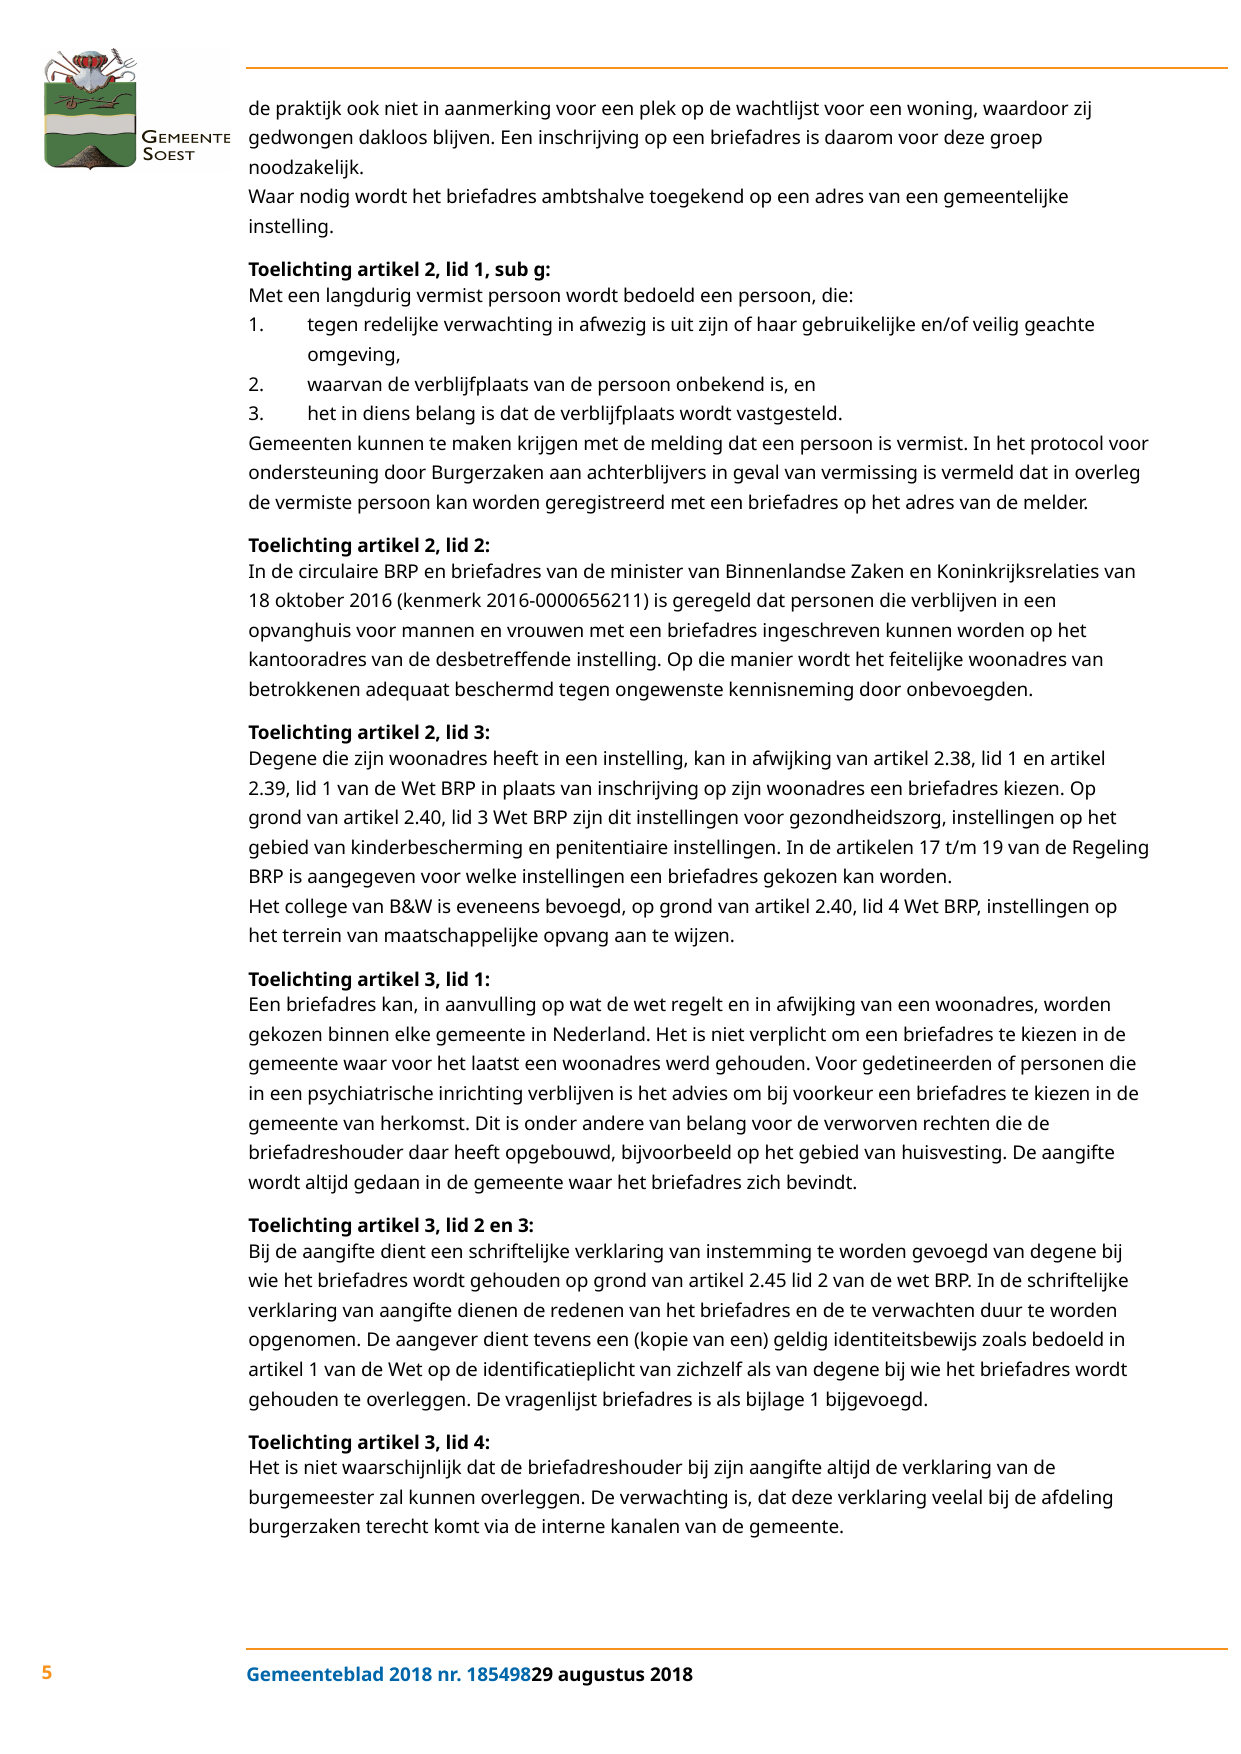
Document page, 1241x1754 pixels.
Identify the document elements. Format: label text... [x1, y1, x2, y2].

list tegen redelijke verwachting in afwezig is uit zijn of haar gebruikelijke en/of veilig geachte omgeving, [248, 312, 1152, 367]
list waarvan de verblijfplaats van de persoon onbekend is, en [248, 371, 1152, 396]
list het in diens belang is dat de verblijfplaats wordt vastgesteld. [248, 400, 1152, 426]
text Bij de aangifte dient een schriftelijke verklaring van instemming te worden gevoegd van degene bij wie het briefadres wordt gehouden op grond van artikel 2.45 lid 2 van de wet BRP. In de schriftelijke verklaring van aangifte dienen de redenen van het briefadres en de te verwachten duur te worden opgenomen. De aangever dient tevens een (kopie van een) geldig identiteitsbewijs zoals bedoeld in artikel 1 van de Wet op de identificatieplicht van zichzelf als van degene bij wie het briefadres wordt gehouden te overleggen. De vragenlijst briefadres is als bijlage 1 bijgevoegd. [248, 1238, 1152, 1411]
text Met een langdurig vermist persoon wordt bedoeld een persoon, die: [248, 282, 1152, 308]
text Het college van B&W is eveneens bevoegd, op grond van artikel 2.40, lid 4 Wet BRP, instellingen op het terrein van maatschappelijke opvang aan te wijzen. [248, 893, 1152, 948]
text Toelichting artikel 3, lid 4: [248, 1429, 1152, 1454]
text Het is niet waarschijnlijk dat de briefadreshouder bij zijn aangifte altijd de verklaring van de burgemeester zal kunnen overleggen. De verwachting is, dat deze verklaring veelal bij de afdeling burgerzaken terecht komt via de interne kanalen van de gemeente. [248, 1454, 1152, 1539]
text Degene die zijn woonadres heeft in een instelling, kan in afwijking van artikel 2.38, lid 1 en artikel 2.39, lid 1 van de Wet BRP in plaats van inschrijving op zijn woonadres een briefadres kiezen. Op grond van artikel 2.40, lid 3 Wet BRP zijn dit instellingen voor gezondheidszorg, instellingen op het gebied van kinderbescherming en penitentiaire instellingen. In de artikelen 17 t/m 19 van de Regeling BRP is aangegeven voor welke instellingen een briefadres gekozen kan worden. [248, 745, 1152, 889]
text Toelichting artikel 3, lid 2 en 3: [248, 1212, 1152, 1238]
text Toelichting artikel 2, lid 1, sub g: [248, 256, 1152, 282]
picture [41, 47, 231, 172]
text Toelichting artikel 3, lid 1: [248, 966, 1152, 991]
text de praktijk ook niet in aanmerking voor een plek op de wachtlijst voor een woning, waardoor zij gedwongen dakloos blijven. Een inschrijving op een briefadres is daarom voor deze groep noodzakelijk. [248, 95, 1152, 180]
text In de circulaire BRP en briefadres van de minister van Binnenlandse Zaken en Koninkrijksrelaties van 18 oktober 2016 (kenmerk 2016-0000656211) is geregeld dat personen die verblijven in een opvanghuis voor mannen en vrouwen met een briefadres ingeschreven kunnen worden op het kantooradres van de desbetreffende instelling. Op die manier wordt het feitelijke woonadres van betrokkenen adequaat beschermd tegen ongewenste kennisneming door onbevoegden. [248, 558, 1152, 702]
text Toelichting artikel 2, lid 3: [248, 719, 1152, 745]
text Gemeenten kunnen te maken krijgen met de melding dat een persoon is vermist. In het protocol voor ondersteuning door Burgerzaken aan achterblijvers in geval van vermissing is vermeld dat in overleg de vermiste persoon kan worden geregistreerd met een briefadres op het adres van de melder. [248, 430, 1152, 515]
text Een briefadres kan, in aanvulling op wat de wet regelt en in afwijking van een woonadres, worden gekozen binnen elke gemeente in Nederland. Het is niet verplicht om een briefadres te kiezen in de gemeente waar voor het laatst een woonadres werd gehouden. Voor gedetineerden of personen die in een psychiatrische inrichting verblijven is het advies om bij voorkeur een briefadres te kiezen in de gemeente van herkomst. Dit is onder andere van belang voor de verworven rechten die de briefadreshouder daar heeft opgebouwd, bijvoorbeeld op het gebied van huisvesting. De aangifte wordt altijd gedaan in de gemeente waar het briefadres zich bevindt. [248, 991, 1152, 1195]
text Toelichting artikel 2, lid 2: [248, 532, 1152, 558]
text Waar nodig wordt het briefadres ambtshalve toegekend op een adres van een gemeentelijke instelling. [248, 183, 1152, 239]
